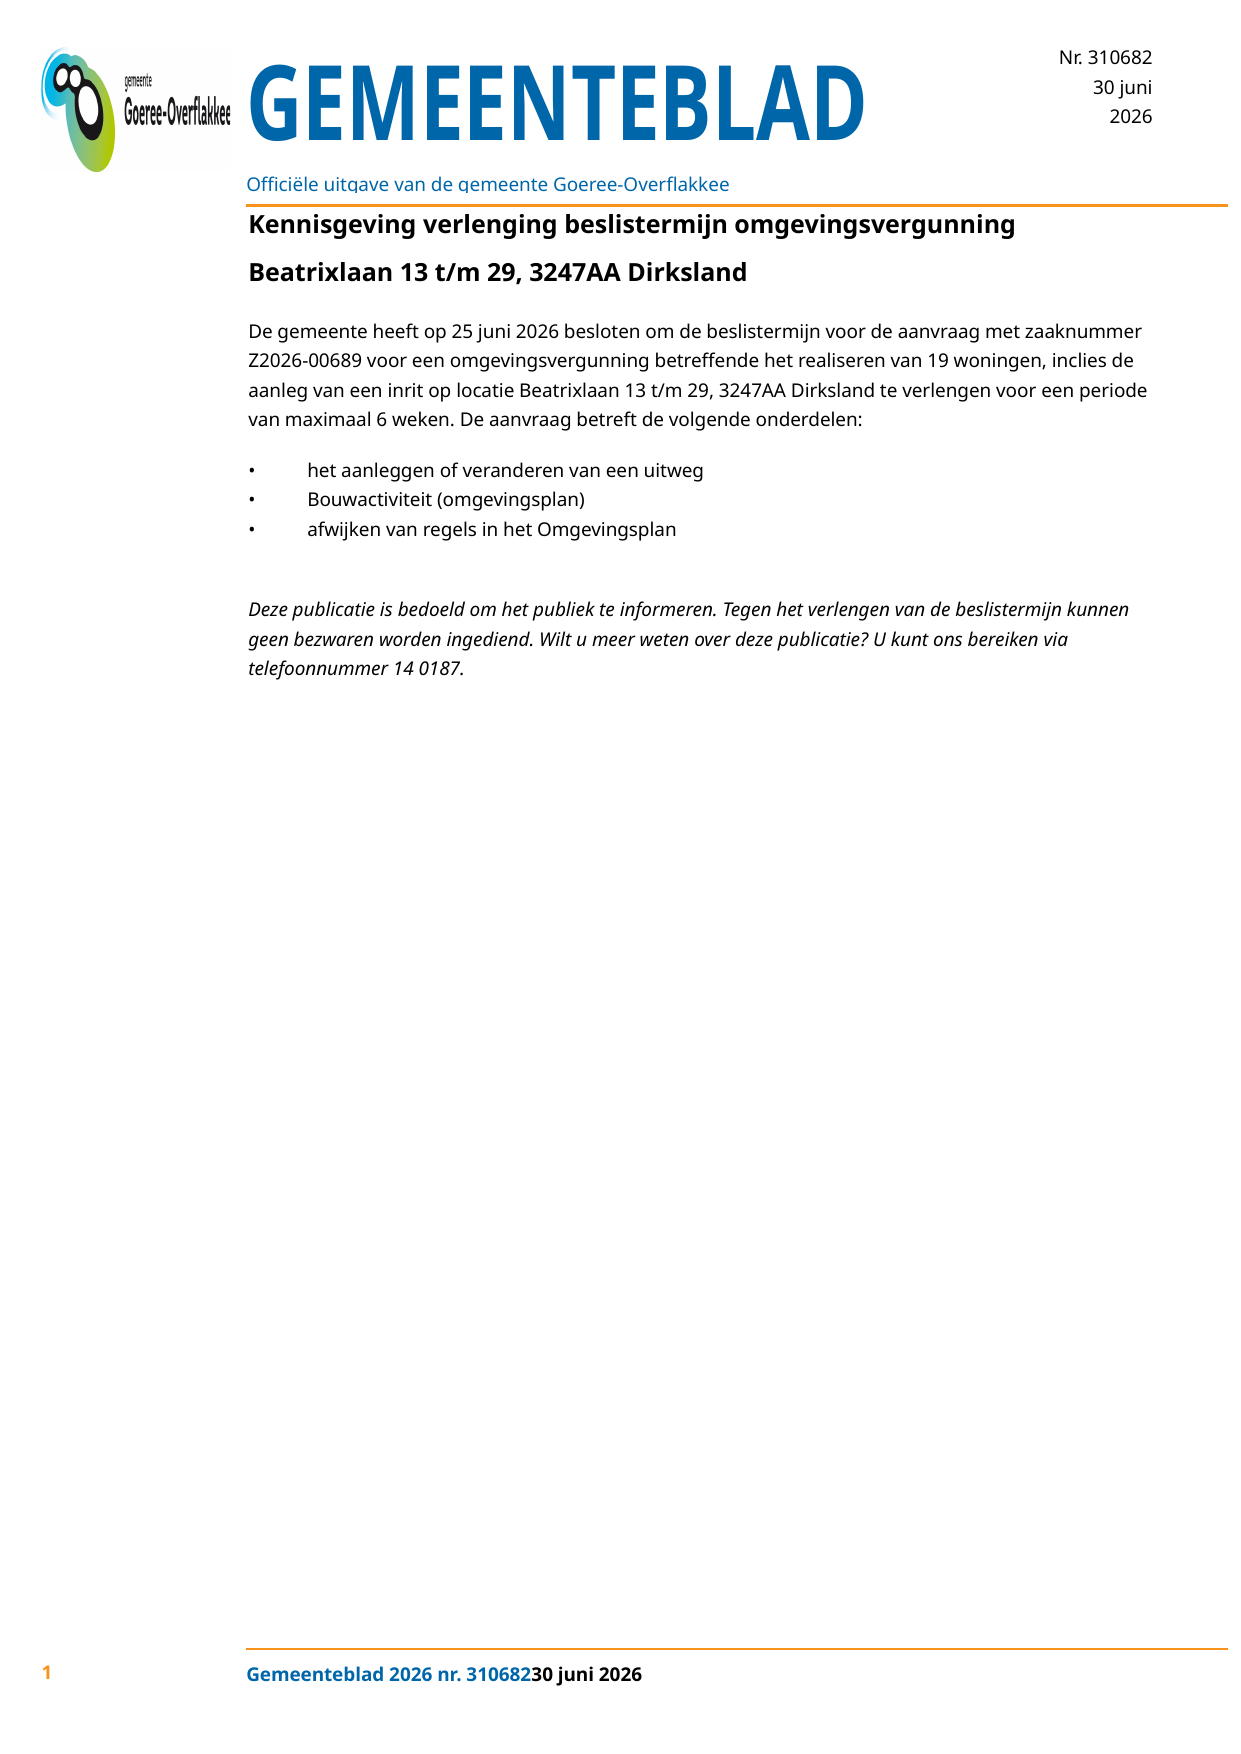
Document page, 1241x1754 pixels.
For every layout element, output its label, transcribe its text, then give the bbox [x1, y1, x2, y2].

text Kennisgeving verlenging beslistermijn omgevingsvergunning Beatrixlaan 13 t/m 29, 3247AA Dirksland [248, 207, 1152, 288]
list Bouwactiviteit (omgevingsplan) [248, 487, 1152, 512]
list het aanleggen of veranderen van een uitweg [248, 457, 1152, 483]
picture [41, 47, 231, 172]
text Deze publicatie is bedoeld om het publiek te informeren. Tegen het verlengen van de beslistermijn kunnen geen bezwaren worden ingediend. Wilt u meer weten over deze publicatie? U kunt ons bereiken via telefoonnummer 14 0187. [248, 596, 1152, 681]
list afwijken van regels in het Omgevingsplan [248, 516, 1152, 542]
text De gemeente heeft op 25 juni 2026 besloten om de beslistermijn voor de aanvraag met zaaknummer Z2026-00689 voor een omgevingsvergunning betreffende het realiseren van 19 woningen, inclies de aanleg van een inrit op locatie Beatrixlaan 13 t/m 29, 3247AA Dirksland te verlengen voor een periode van maximaal 6 weken. De aanvraag betreft de volgende onderdelen: [248, 318, 1152, 432]
